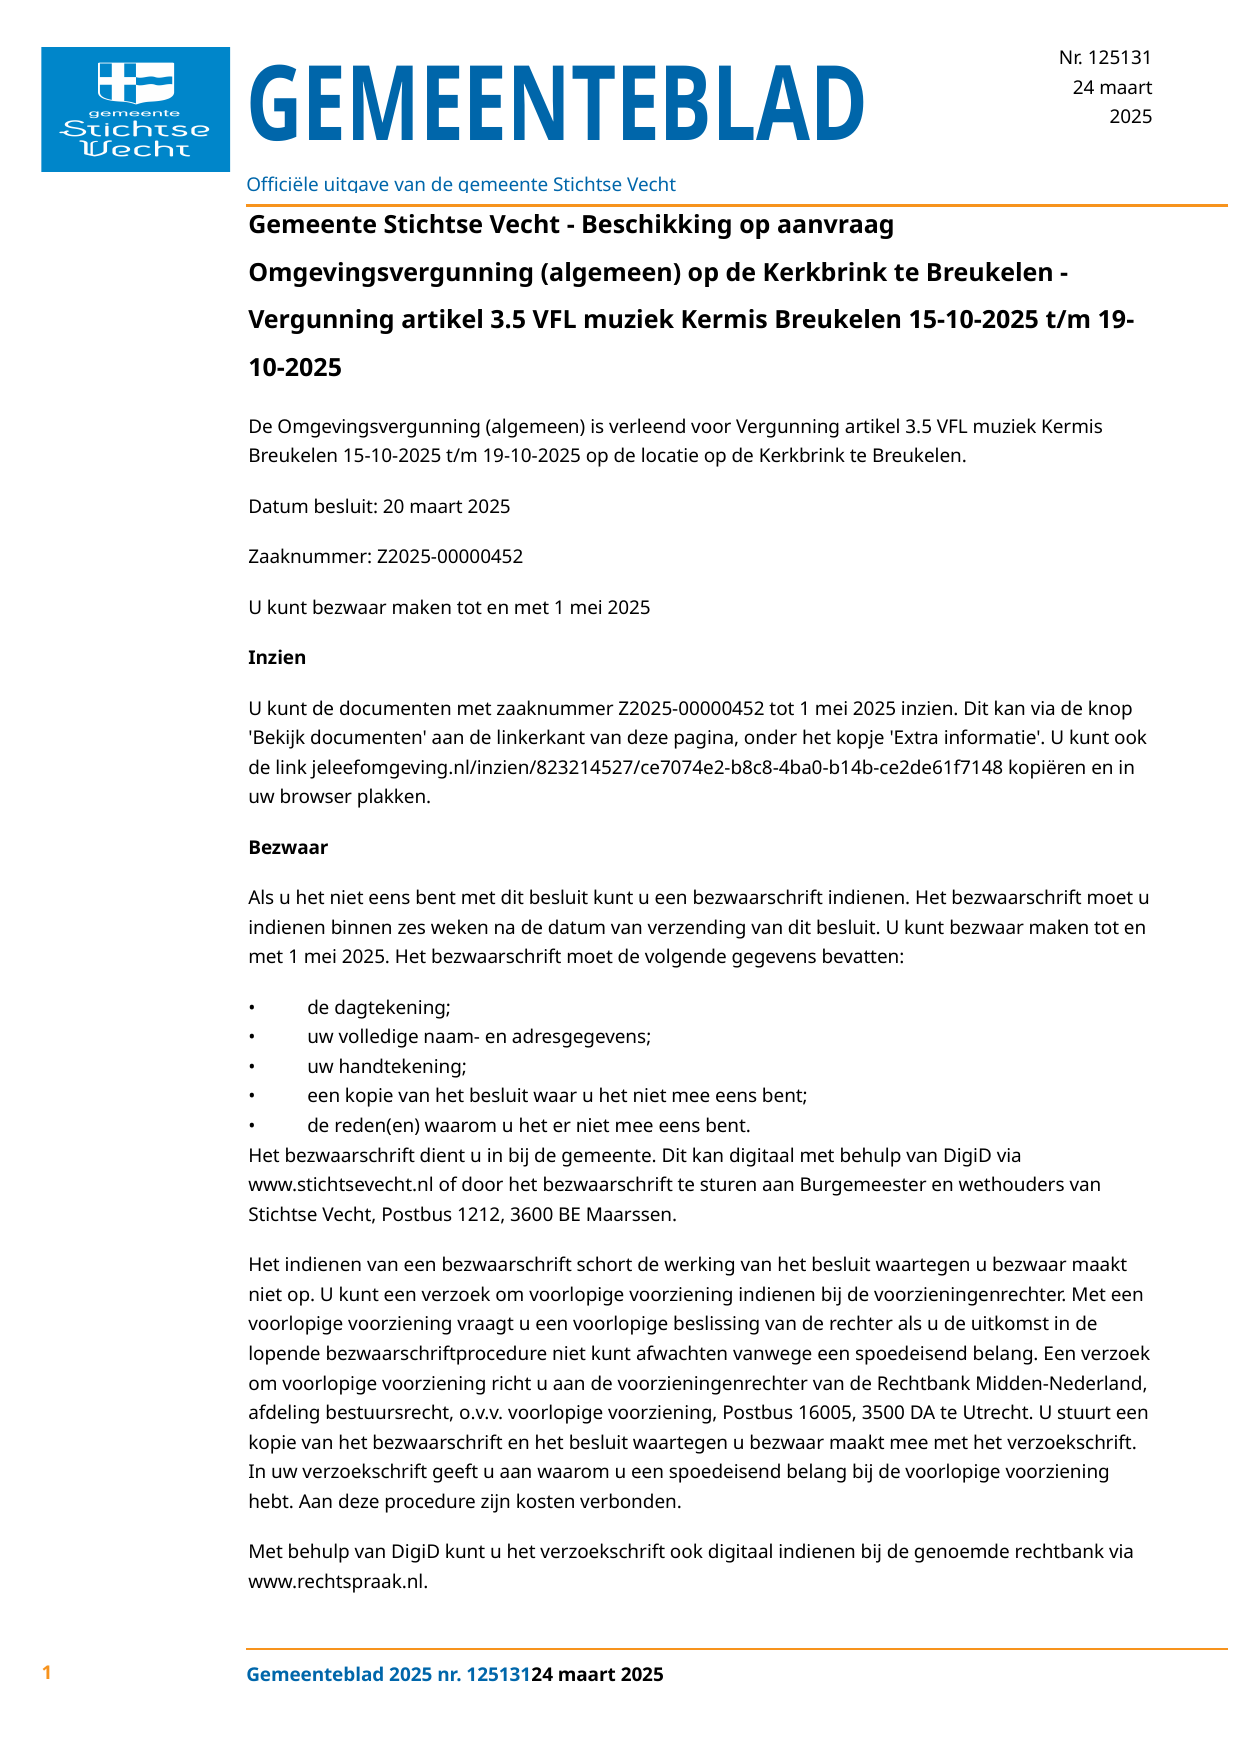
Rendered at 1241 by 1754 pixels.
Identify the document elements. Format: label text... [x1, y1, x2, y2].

text Het bezwaarschrift dient u in bij de gemeente. Dit kan digitaal met behulp van DigiD via www.stichtsevecht.nl of door het bezwaarschrift te sturen aan Burgemeester en wethouders van Stichtse Vecht, Postbus 1212, 3600 BE Maarssen. [248, 1142, 1152, 1227]
text Bezwaar [248, 834, 1152, 860]
text Als u het niet eens bent met dit besluit kunt u een bezwaarschrift indienen. Het bezwaarschrift moet u indienen binnen zes weken na de datum van verzending van dit besluit. U kunt bezwaar maken tot en met 1 mei 2025. Het bezwaarschrift moet de volgende gegevens bevatten: [248, 884, 1152, 969]
text Het indienen van een bezwaarschrift schort de werking van het besluit waartegen u bezwaar maakt niet op. U kunt een verzoek om voorlopige voorziening indienen bij de voorzieningenrechter. Met een voorlopige voorziening vraagt u een voorlopige beslissing van de rechter als u de uitkomst in de lopende bezwaarschriftprocedure niet kunt afwachten vanwege een spoedeisend belang. Een verzoek om voorlopige voorziening richt u aan de voorzieningenrechter van de Rechtbank Midden-Nederland, afdeling bestuursrecht, o.v.v. voorlopige voorziening, Postbus 16005, 3500 DA te Utrecht. U stuurt een kopie van het bezwaarschrift en het besluit waartegen u bezwaar maakt mee met het verzoekschrift. In uw verzoekschrift geeft u aan waarom u een spoedeisend belang bij de voorlopige voorziening hebt. Aan deze procedure zijn kosten verbonden. [248, 1251, 1152, 1514]
text Met behulp van DigiD kunt u het verzoekschrift ook digitaal indienen bij de genoemde rechtbank via www.rechtspraak.nl. [248, 1538, 1152, 1594]
list een kopie van het besluit waar u het niet mee eens bent; [248, 1083, 1152, 1108]
text U kunt de documenten met zaaknummer Z2025-00000452 tot 1 mei 2025 inzien. Dit kan via de knop 'Bekijk documenten' aan de linkerkant van deze pagina, onder het kopje 'Extra informatie'. U kunt ook de link jeleefomgeving.nl/inzien/823214527/ce7074e2-b8c8-4ba0-b14b-ce2de61f7148 kopiëren en in uw browser plakken. [248, 695, 1152, 809]
text Datum besluit: 20 maart 2025 [248, 493, 1152, 519]
list de dagtekening; [248, 994, 1152, 1020]
text Zaaknummer: Z2025-00000452 [248, 543, 1152, 569]
text U kunt bezwaar maken tot en met 1 mei 2025 [248, 594, 1152, 620]
picture [137, 63, 174, 103]
text De Omgevingsvergunning (algemeen) is verleend voor Vergunning artikel 3.5 VFL muziek Kermis Breukelen 15-10-2025 t/m 19-10-2025 op de locatie op de Kerkbrink te Breukelen. [248, 413, 1152, 468]
text Inzien [248, 644, 1152, 670]
list de reden(en) waarom u het er niet mee eens bent. [248, 1112, 1152, 1138]
picture [99, 63, 135, 101]
text Gemeente Stichtse Vecht - Beschikking op aanvraag Omgevingsvergunning (algemeen) op de Kerkbrink te Breukelen - Vergunning artikel 3.5 VFL muziek Kermis Breukelen 15-10-2025 t/m 19-10-2025 [248, 207, 1152, 384]
list uw handtekening; [248, 1053, 1152, 1079]
list uw volledige naam- en adresgegevens; [248, 1023, 1152, 1049]
